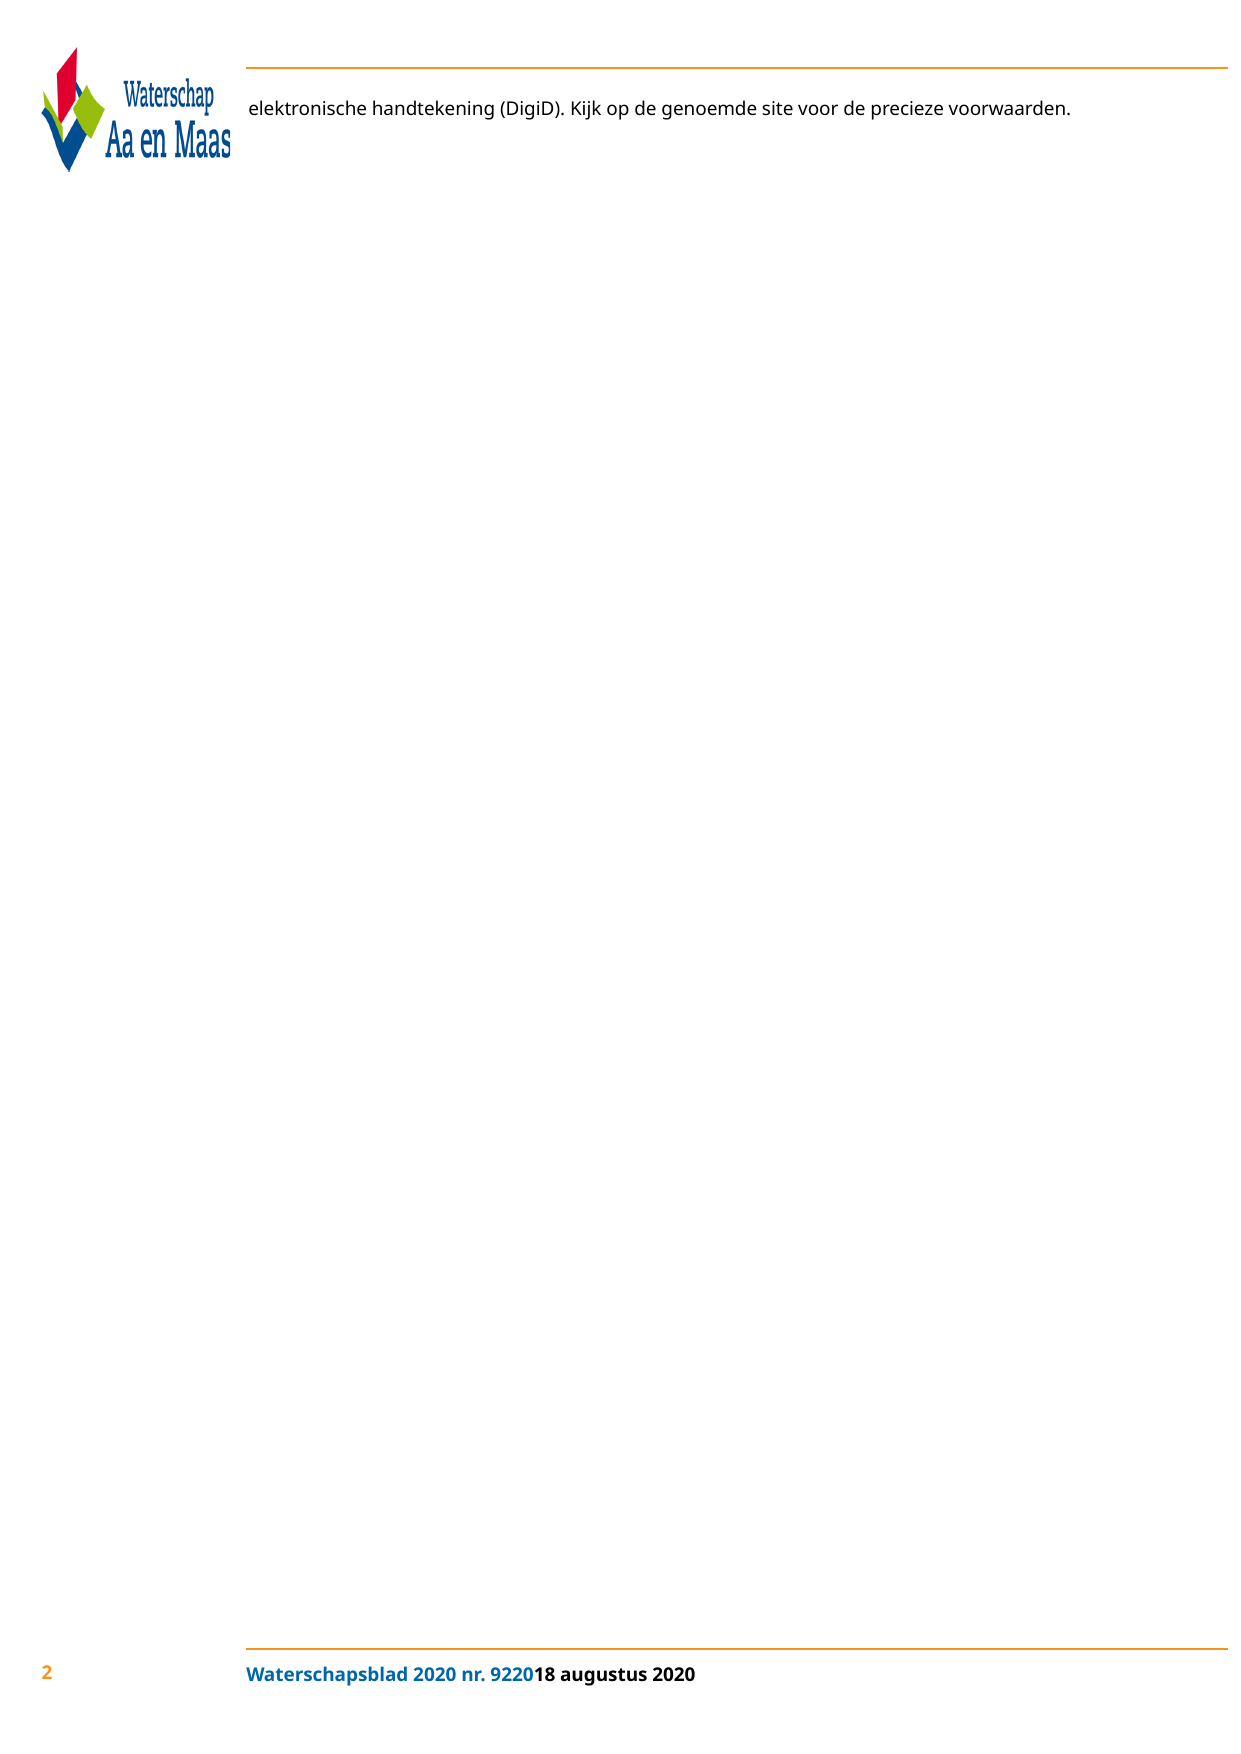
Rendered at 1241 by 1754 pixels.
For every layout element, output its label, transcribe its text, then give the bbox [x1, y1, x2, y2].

text elektronische handtekening (DigiD). Kijk op de genoemde site voor de precieze voorwaarden. [248, 95, 1152, 121]
picture [41, 47, 231, 172]
